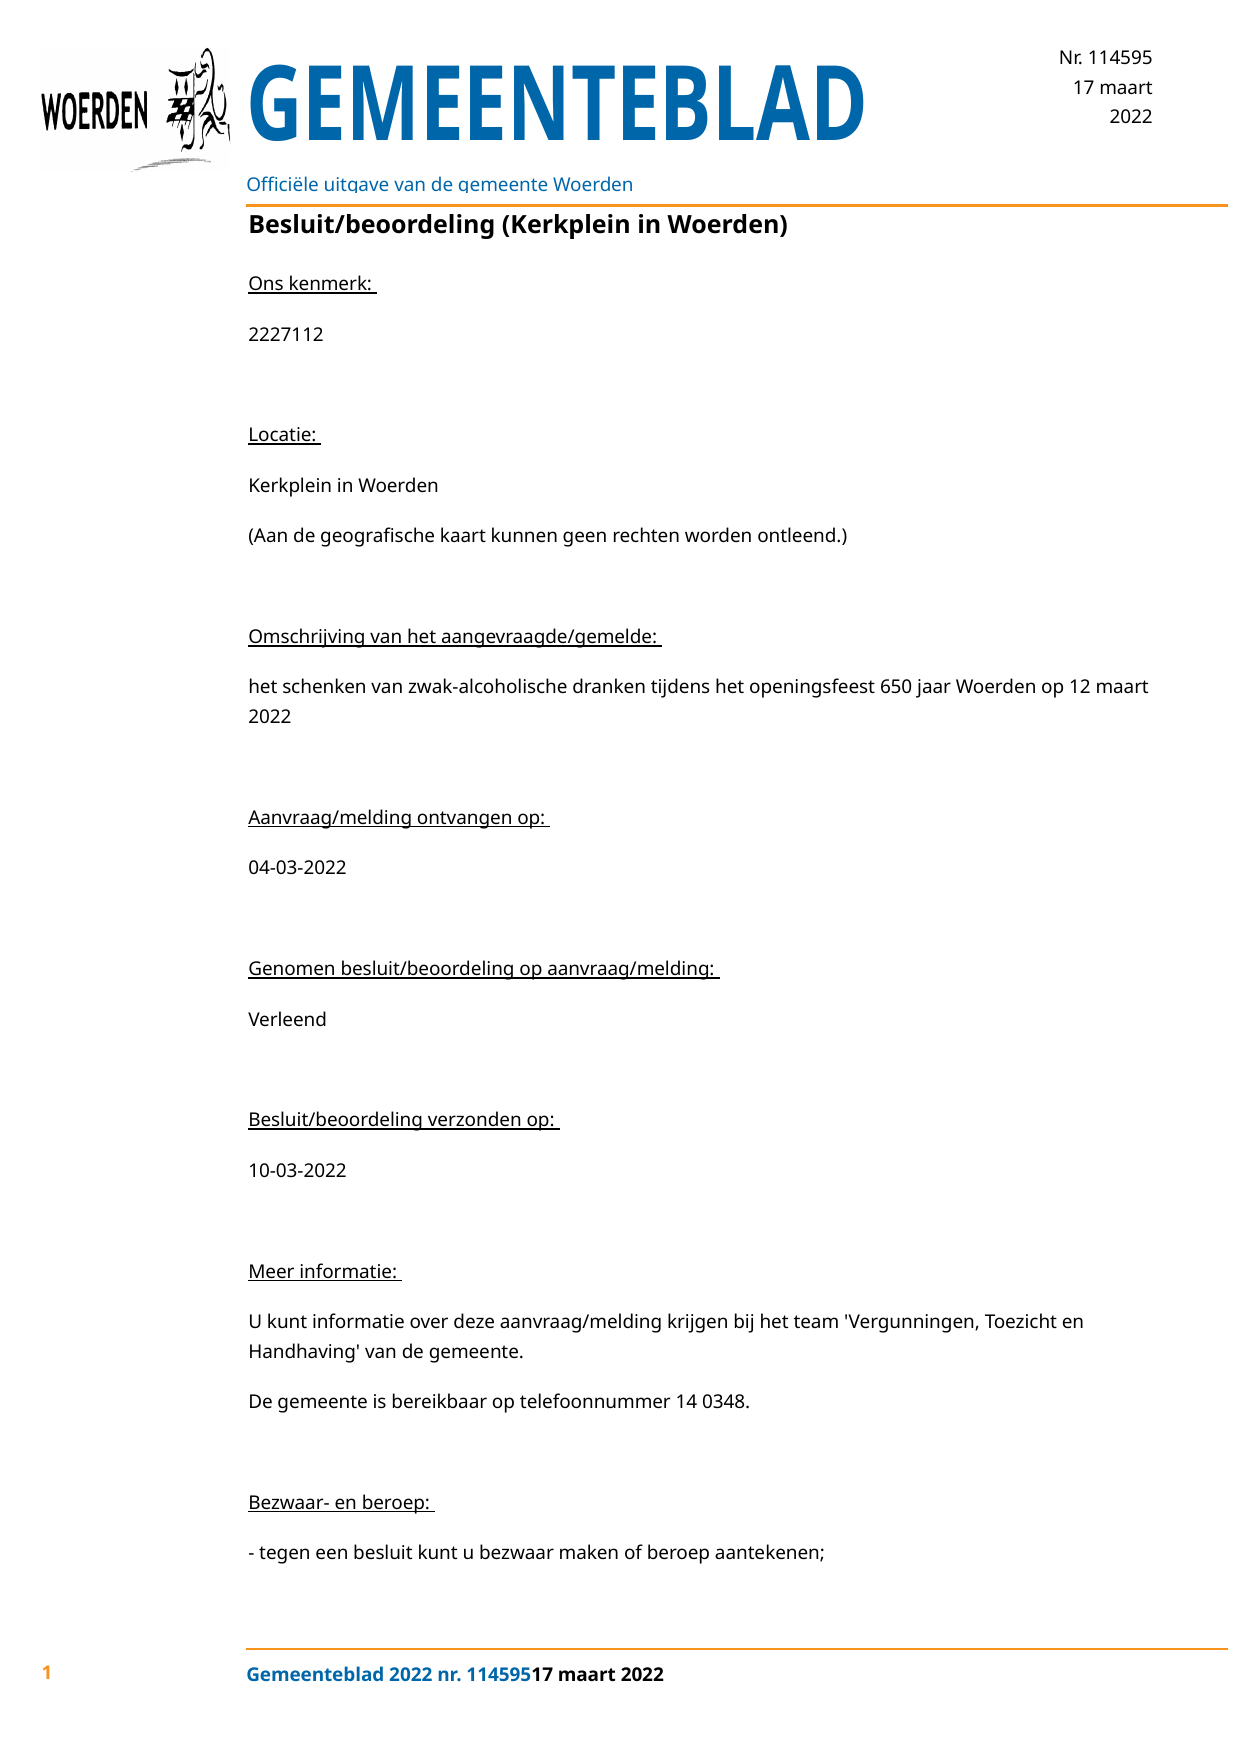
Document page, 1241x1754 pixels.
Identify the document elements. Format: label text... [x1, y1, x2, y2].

text (Aan de geografische kaart kunnen geen rechten worden ontleend.) [248, 522, 1152, 548]
text 04-03-2022 [248, 854, 1152, 880]
text Genomen besluit/beoordeling op aanvraag/melding: [248, 955, 1152, 981]
text Besluit/beoordeling verzonden op: [248, 1107, 1152, 1132]
text Besluit/beoordeling (Kerkplein in Woerden) [248, 207, 1152, 241]
picture [41, 47, 231, 172]
text Aanvraag/melding ontvangen op: [248, 804, 1152, 830]
text Locatie: [248, 422, 1152, 447]
text Kerkplein in Woerden [248, 472, 1152, 498]
text Omschrijving van het aangevraagde/gemelde: [248, 623, 1152, 649]
text 2227112 [248, 321, 1152, 346]
text - tegen een besluit kunt u bezwaar maken of beroep aantekenen; [248, 1539, 1152, 1565]
text Bezwaar- en beroep: [248, 1489, 1152, 1515]
text Meer informatie: [248, 1258, 1152, 1283]
text 10-03-2022 [248, 1157, 1152, 1183]
text U kunt informatie over deze aanvraag/melding krijgen bij het team 'Vergunningen, Toezicht en Handhaving' van de gemeente. [248, 1308, 1152, 1363]
text Ons kenmerk: [248, 270, 1152, 296]
text Verleend [248, 1006, 1152, 1031]
text De gemeente is bereikbaar op telefoonnummer 14 0348. [248, 1388, 1152, 1414]
text het schenken van zwak-alcoholische dranken tijdens het openingsfeest 650 jaar Woerden op 12 maart 2022 [248, 674, 1152, 729]
